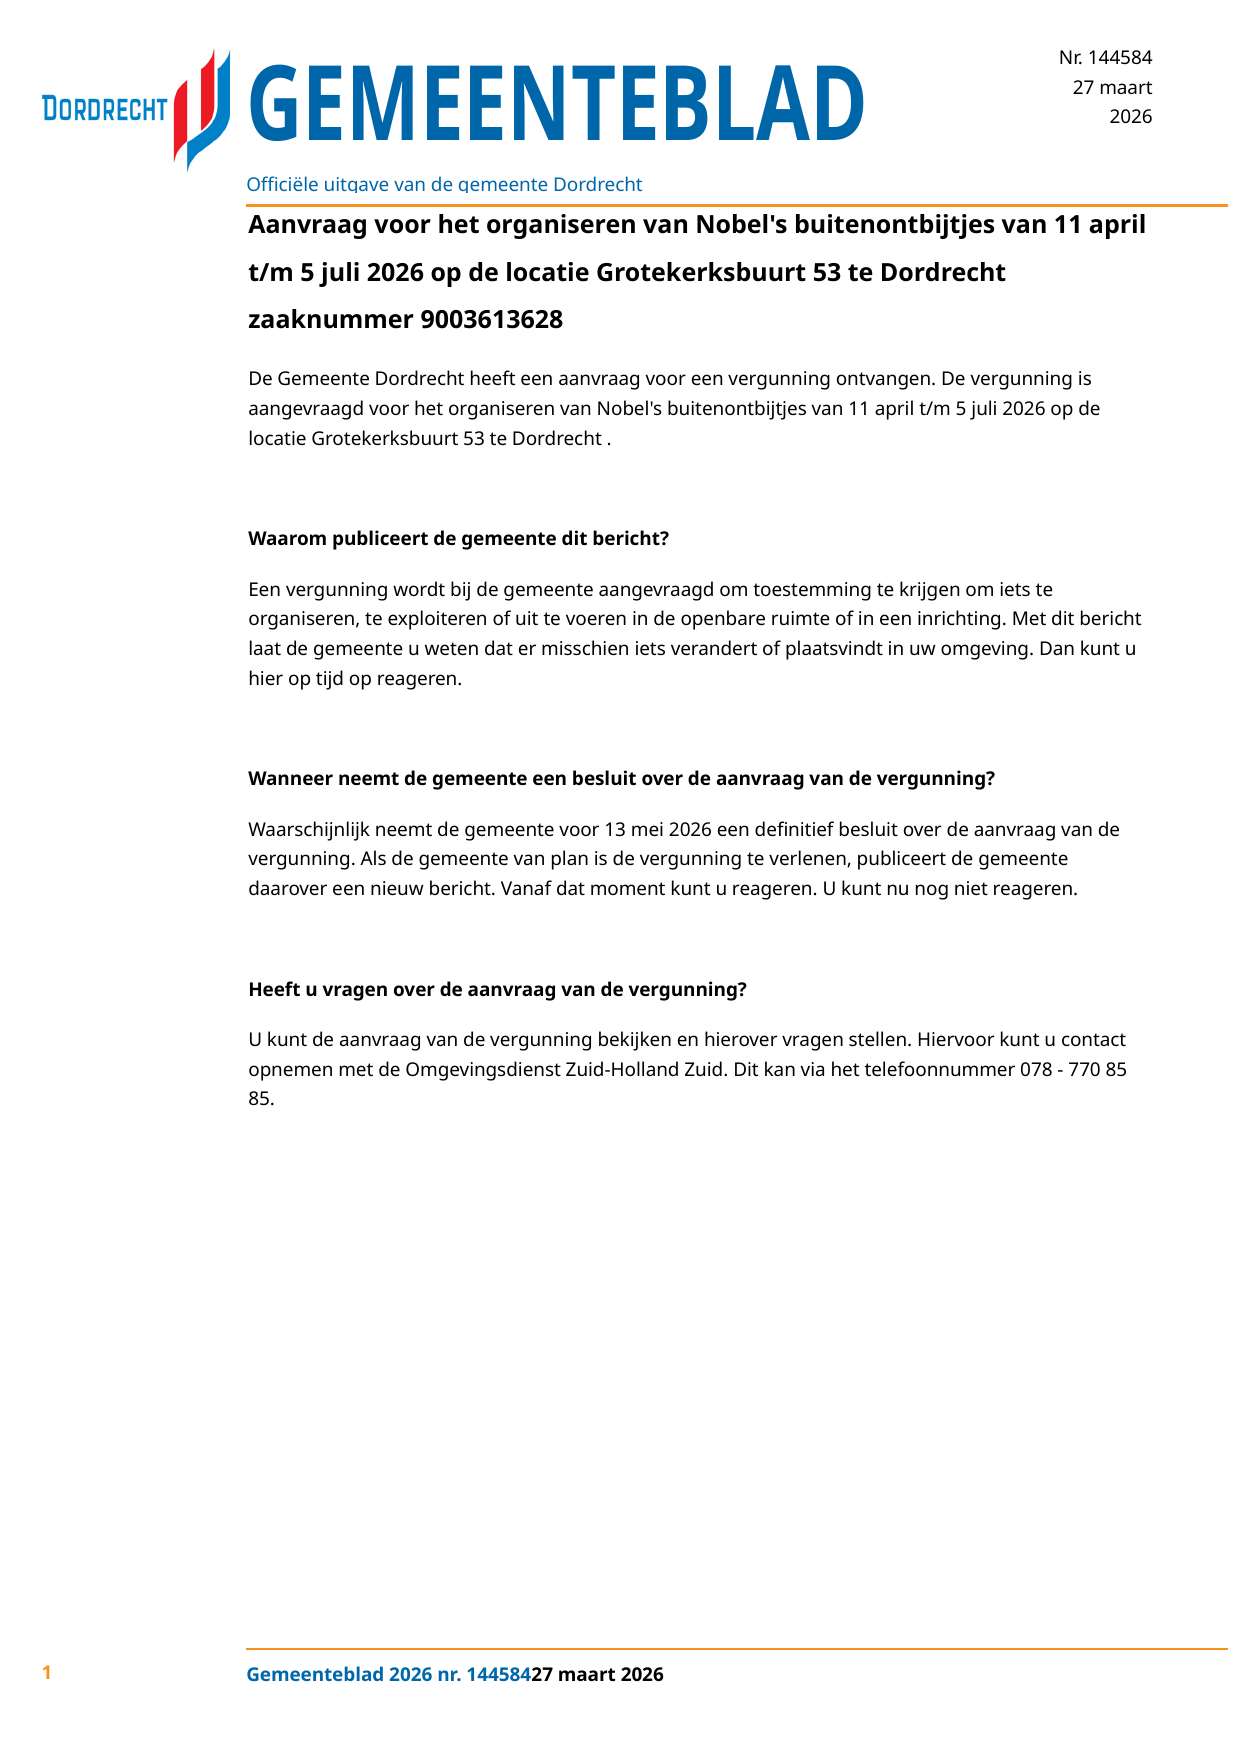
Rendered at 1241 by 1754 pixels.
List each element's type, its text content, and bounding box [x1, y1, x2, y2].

text U kunt de aanvraag van de vergunning bekijken en hierover vragen stellen. Hiervoor kunt u contact opnemen met de Omgevingsdienst Zuid-Holland Zuid. Dit kan via het telefoonnummer 078 - 770 85 85. [248, 1026, 1152, 1111]
text Waarschijnlijk neemt de gemeente voor 13 mei 2026 een definitief besluit over de aanvraag van de vergunning. Als de gemeente van plan is de vergunning te verlenen, publiceert de gemeente daarover een nieuw bericht. Vanaf dat moment kunt u reageren. U kunt nu nog niet reageren. [248, 816, 1152, 901]
text Wanneer neemt de gemeente een besluit over de aanvraag van de vergunning? [248, 766, 1152, 791]
text Heeft u vragen over de aanvraag van de vergunning? [248, 976, 1152, 1002]
text Aanvraag voor het organiseren van Nobel's buitenontbijtjes van 11 april t/m 5 juli 2026 op de locatie Grotekerksbuurt 53 te Dordrecht zaaknummer 9003613628 [248, 207, 1152, 336]
text Een vergunning wordt bij de gemeente aangevraagd om toestemming te krijgen om iets te organiseren, te exploiteren of uit te voeren in de openbare ruimte of in een inrichting. Met dit bericht laat de gemeente u weten dat er misschien iets verandert of plaatsvindt in uw omgeving. Dan kunt u hier op tijd op reageren. [248, 576, 1152, 690]
text Waarom publiceert de gemeente dit bericht? [248, 526, 1152, 551]
text De Gemeente Dordrecht heeft een aanvraag voor een vergunning ontvangen. De vergunning is aangevraagd voor het organiseren van Nobel's buitenontbijtjes van 11 april t/m 5 juli 2026 op de locatie Grotekerksbuurt 53 te Dordrecht . [248, 366, 1152, 450]
picture [41, 47, 231, 172]
